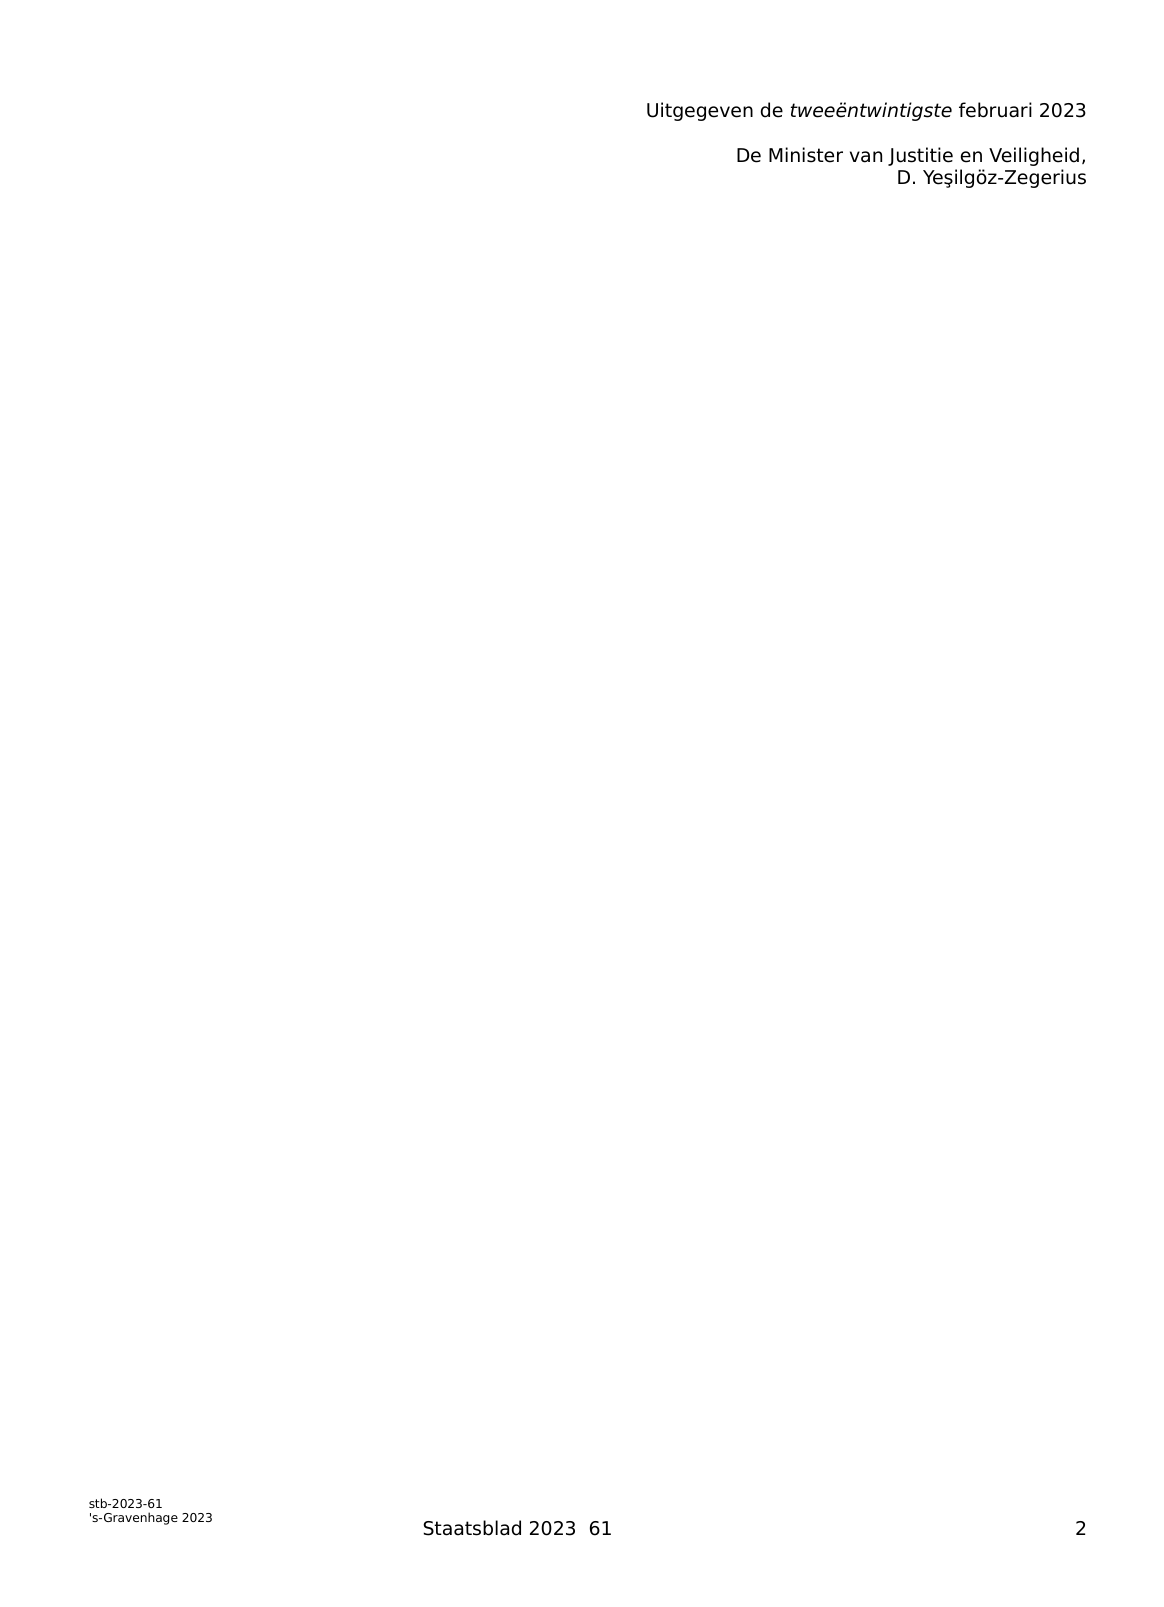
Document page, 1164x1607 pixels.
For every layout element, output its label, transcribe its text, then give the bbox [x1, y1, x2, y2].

text 's-Gravenhage 2023 [88, 1511, 323, 1525]
text Uitgegeven de tweeëntwintigste februari 2023 [422, 100, 1087, 122]
text stb-2023-61 [88, 1497, 323, 1511]
text De Minister van Justitie en Veiligheid, D. Yeşilgöz-Zegerius [422, 144, 1087, 188]
